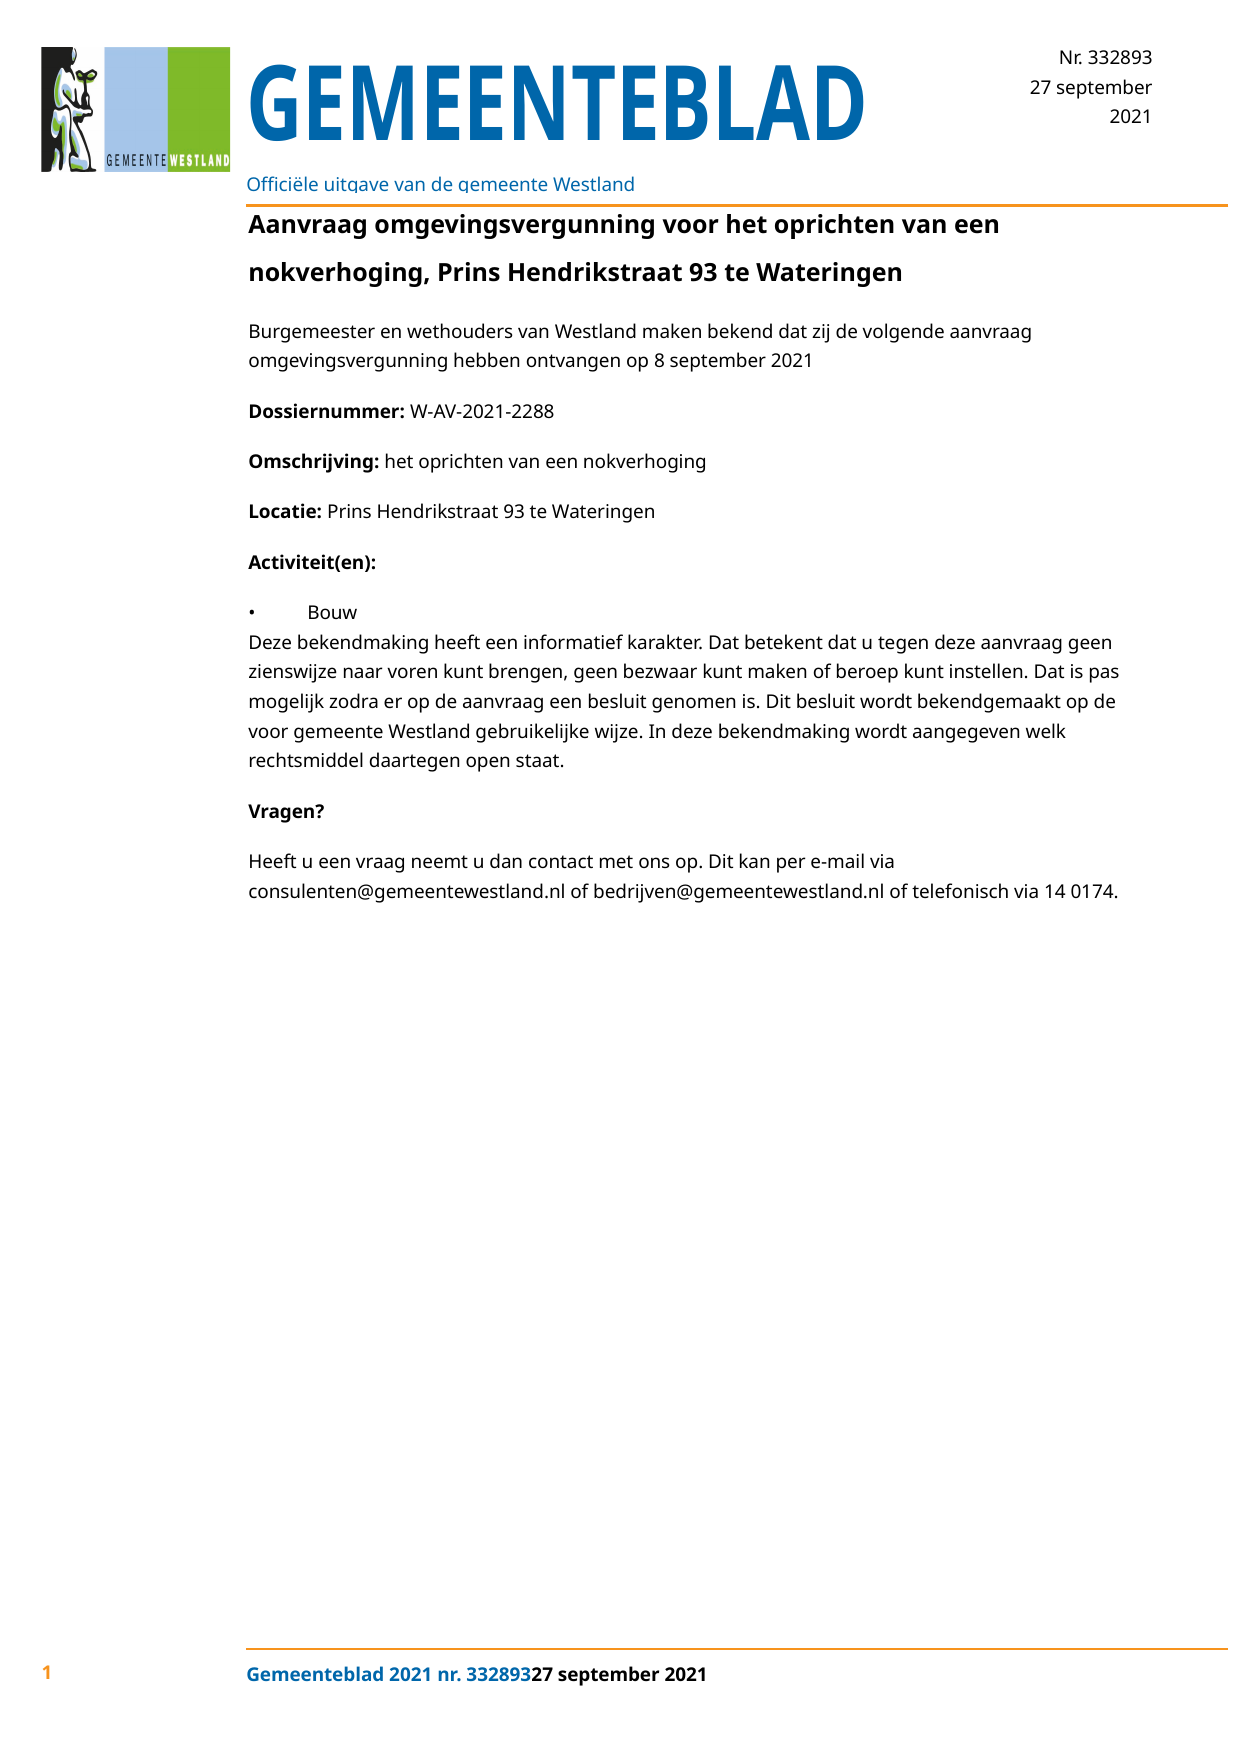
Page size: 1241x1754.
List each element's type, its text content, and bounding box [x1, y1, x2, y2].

text Activiteit(en): [248, 549, 1152, 575]
text Locatie: Prins Hendrikstraat 93 te Wateringen [248, 499, 1152, 524]
text Vragen? [248, 798, 1152, 824]
text Deze bekendmaking heeft een informatief karakter. Dat betekent dat u tegen deze aanvraag geen zienswijze naar voren kunt brengen, geen bezwaar kunt maken of beroep kunt instellen. Dat is pas mogelijk zodra er op de aanvraag een besluit genomen is. Dit besluit wordt bekendgemaakt op de voor gemeente Westland gebruikelijke wijze. In deze bekendmaking wordt aangegeven welk rechtsmiddel daartegen open staat. [248, 629, 1152, 773]
text Omschrijving: het oprichten van een nokverhoging [248, 448, 1152, 474]
list Bouw [248, 599, 1152, 625]
text Aanvraag omgevingsvergunning voor het oprichten van een nokverhoging, Prins Hendrikstraat 93 te Wateringen [248, 207, 1152, 288]
picture [41, 47, 231, 172]
text Dossiernummer: W-AV-2021-2288 [248, 398, 1152, 424]
text Heeft u een vraag neemt u dan contact met ons op. Dit kan per e-mail via consulenten@gemeentewestland.nl of bedrijven@gemeentewestland.nl of telefonisch via 14 0174. [248, 848, 1152, 904]
text Burgemeester en wethouders van Westland maken bekend dat zij de volgende aanvraag omgevingsvergunning hebben ontvangen op 8 september 2021 [248, 318, 1152, 373]
